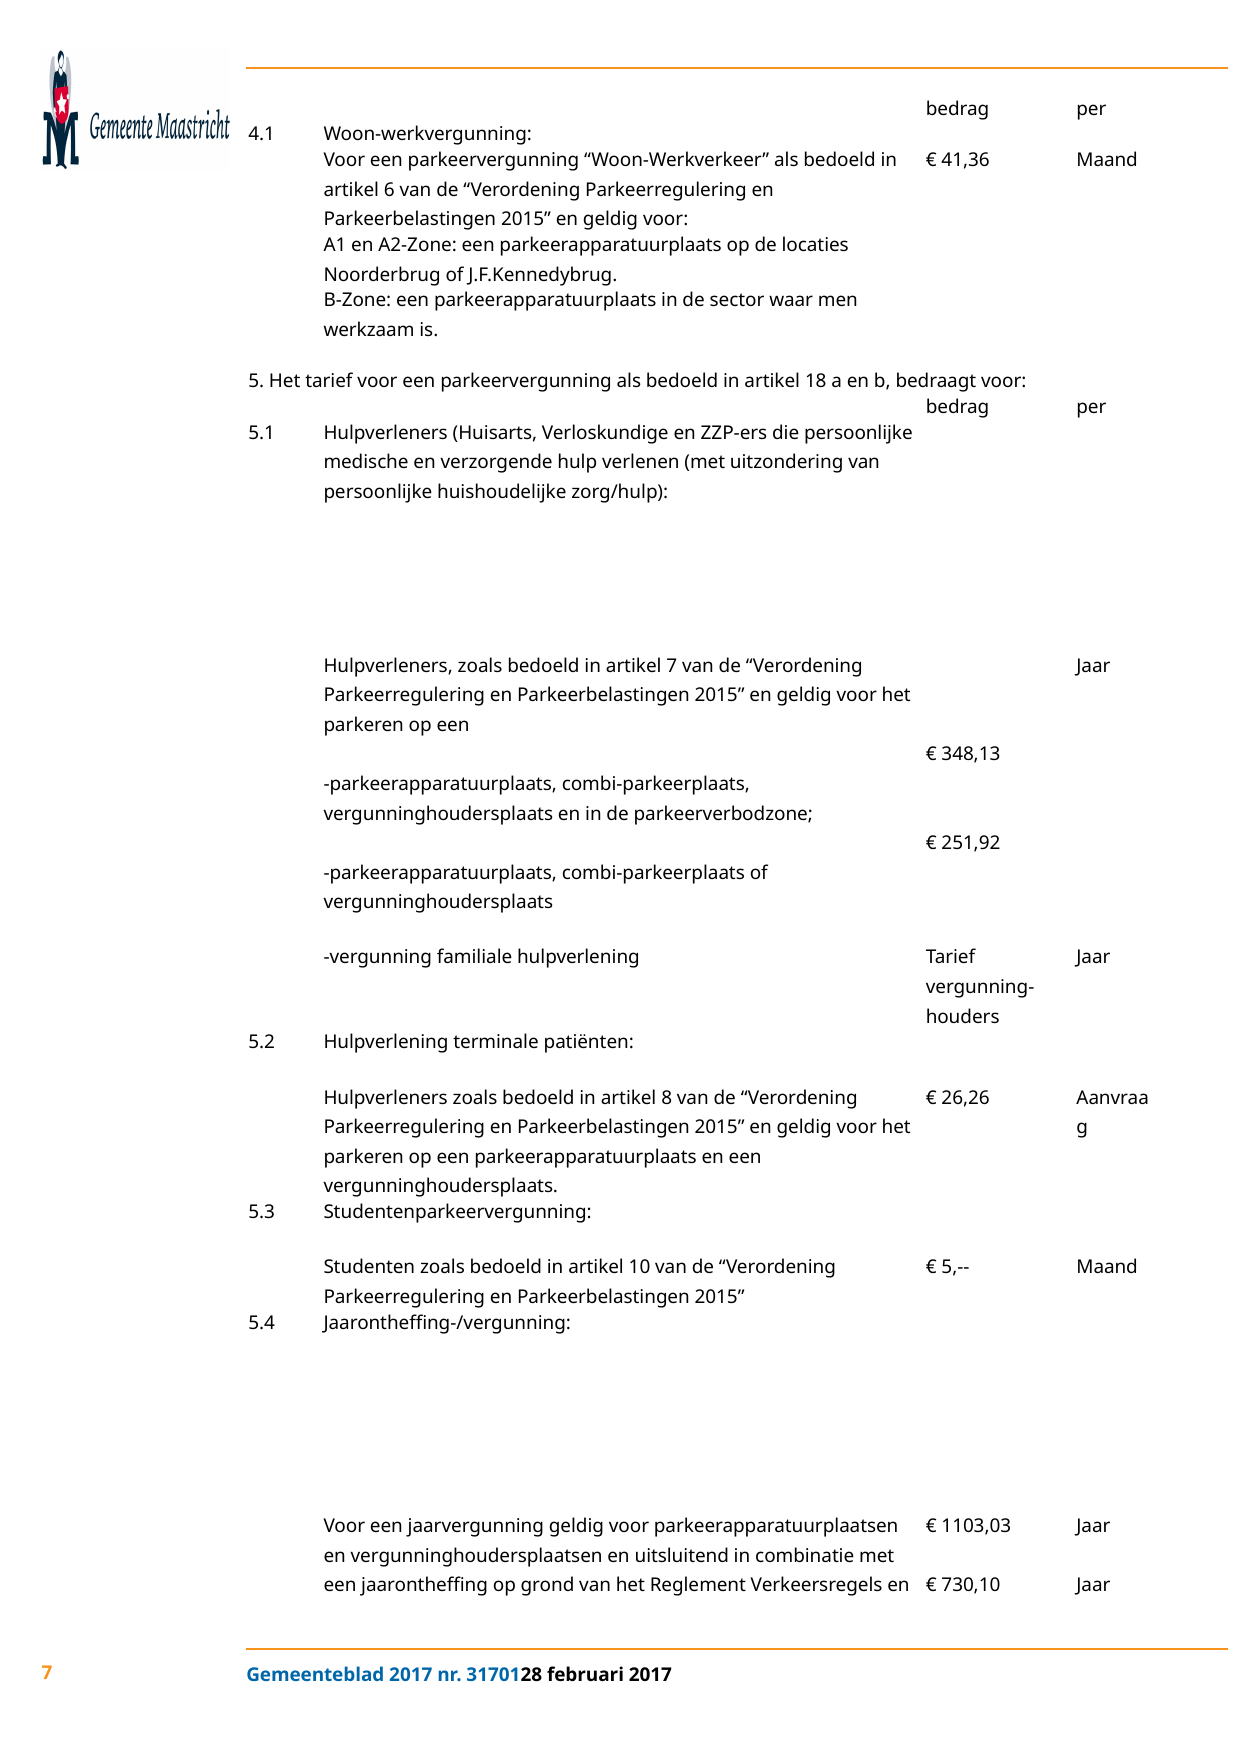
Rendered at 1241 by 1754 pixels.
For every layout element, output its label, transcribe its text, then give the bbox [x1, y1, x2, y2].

table_cell € 26,26 [926, 1084, 1076, 1198]
table_cell bedrag [926, 393, 1076, 419]
table_cell [926, 342, 1076, 367]
table_cell Jaarontheffing-/vergunning: [323, 1309, 926, 1512]
table_cell [1076, 286, 1152, 342]
table_cell [248, 342, 323, 367]
table_cell Studenten zoals bedoeld in artikel 10 van de “Verordening Parkeerregulering en Parkeerbelastingen 2015” [323, 1254, 926, 1309]
table_cell € 5,-- [926, 1254, 1076, 1309]
table_cell Tarief vergunning-houders [926, 944, 1076, 1029]
table_cell [323, 95, 926, 121]
table_cell Jaar Jaar [1076, 1512, 1152, 1597]
table_cell 5.3 [248, 1199, 323, 1254]
table_cell [248, 1084, 323, 1198]
table_cell [248, 95, 323, 121]
table_cell [248, 286, 323, 342]
table_cell € 1103,03 € 730,10 [926, 1512, 1076, 1597]
table_cell [248, 1254, 323, 1309]
table_cell Woon-werkvergunning: [323, 121, 926, 146]
table_cell B-Zone: een parkeerapparatuurplaats in de sector waar men werkzaam is. [323, 286, 926, 342]
picture [41, 47, 231, 172]
table_cell [1076, 1309, 1152, 1512]
table_cell Hulpverlening terminale patiënten: [323, 1029, 926, 1084]
table_cell [926, 1029, 1076, 1084]
table_cell [926, 419, 1076, 652]
table_cell Hulpverleners, zoals bedoeld in artikel 7 van de “Verordening Parkeerregulering en Parkeerbelastingen 2015” en geldig voor het parkeren op een -parkeerapparatuurplaats, combi-parkeerplaats, vergunninghoudersplaats en in de parkeerverbodzone; -parkeerapparatuurplaats, combi-parkeerplaats of vergunninghoudersplaats [323, 652, 926, 944]
table_cell [926, 1309, 1076, 1512]
table_cell [926, 1199, 1076, 1254]
table_cell [1076, 231, 1152, 286]
table_cell [248, 231, 323, 286]
table_cell [1076, 342, 1152, 367]
table_cell [248, 944, 323, 1029]
table_cell per [1076, 393, 1152, 419]
table_cell Jaar [1076, 944, 1152, 1029]
table_cell [1076, 1199, 1152, 1254]
table_cell [248, 1512, 323, 1597]
table_cell [323, 342, 926, 367]
table_cell A1 en A2-Zone: een parkeerapparatuurplaats op de locaties Noorderbrug of J.F.Kennedybrug. [323, 231, 926, 286]
table_cell [1076, 419, 1152, 652]
table_cell Maand [1076, 146, 1152, 231]
table_cell [1076, 1029, 1152, 1084]
table_cell [248, 393, 323, 419]
table_cell [323, 393, 926, 419]
table_cell per [1076, 95, 1152, 121]
table_cell € 41,36 [926, 146, 1076, 231]
table_cell 5.4 [248, 1309, 323, 1512]
table_cell [926, 286, 1076, 342]
table_cell Voor een parkeervergunning “Woon-Werkverkeer” als bedoeld in artikel 6 van de “Verordening Parkeerregulering en Parkeerbelastingen 2015” en geldig voor: [323, 146, 926, 231]
table_cell [1076, 121, 1152, 146]
table_cell 4.1 [248, 121, 323, 146]
table_cell Hulpverleners (Huisarts, Verloskundige en ZZP-ers die persoonlijke medische en verzorgende hulp verlenen (met uitzondering van persoonlijke huishoudelijke zorg/hulp): [323, 419, 926, 652]
table_cell [248, 146, 323, 231]
table_cell Studentenparkeervergunning: [323, 1199, 926, 1254]
table_cell [926, 121, 1076, 146]
table_cell bedrag [926, 95, 1076, 121]
table_cell [248, 652, 323, 944]
table_cell Aanvraag [1076, 1084, 1152, 1198]
table_cell 5.1 [248, 419, 323, 652]
table_cell 5. Het tarief voor een parkeervergunning als bedoeld in artikel 18 a en b, bedraagt voor: [248, 368, 1152, 393]
table_cell Jaar [1076, 652, 1152, 944]
table_cell Voor een jaarvergunning geldig voor parkeerapparatuurplaatsen en vergunninghoudersplaatsen en uitsluitend in combinatie met een jaarontheffing op grond van het Reglement Verkeersregels en [323, 1512, 926, 1597]
table_cell -vergunning familiale hulpverlening [323, 944, 926, 1029]
table_cell € 348,13 € 251,92 [926, 652, 1076, 944]
table_cell Hulpverleners zoals bedoeld in artikel 8 van de “Verordening Parkeerregulering en Parkeerbelastingen 2015” en geldig voor het parkeren op een parkeerapparatuurplaats en een vergunninghoudersplaats. [323, 1084, 926, 1198]
table_cell 5.2 [248, 1029, 323, 1084]
table_cell [926, 231, 1076, 286]
table_cell Maand [1076, 1254, 1152, 1309]
